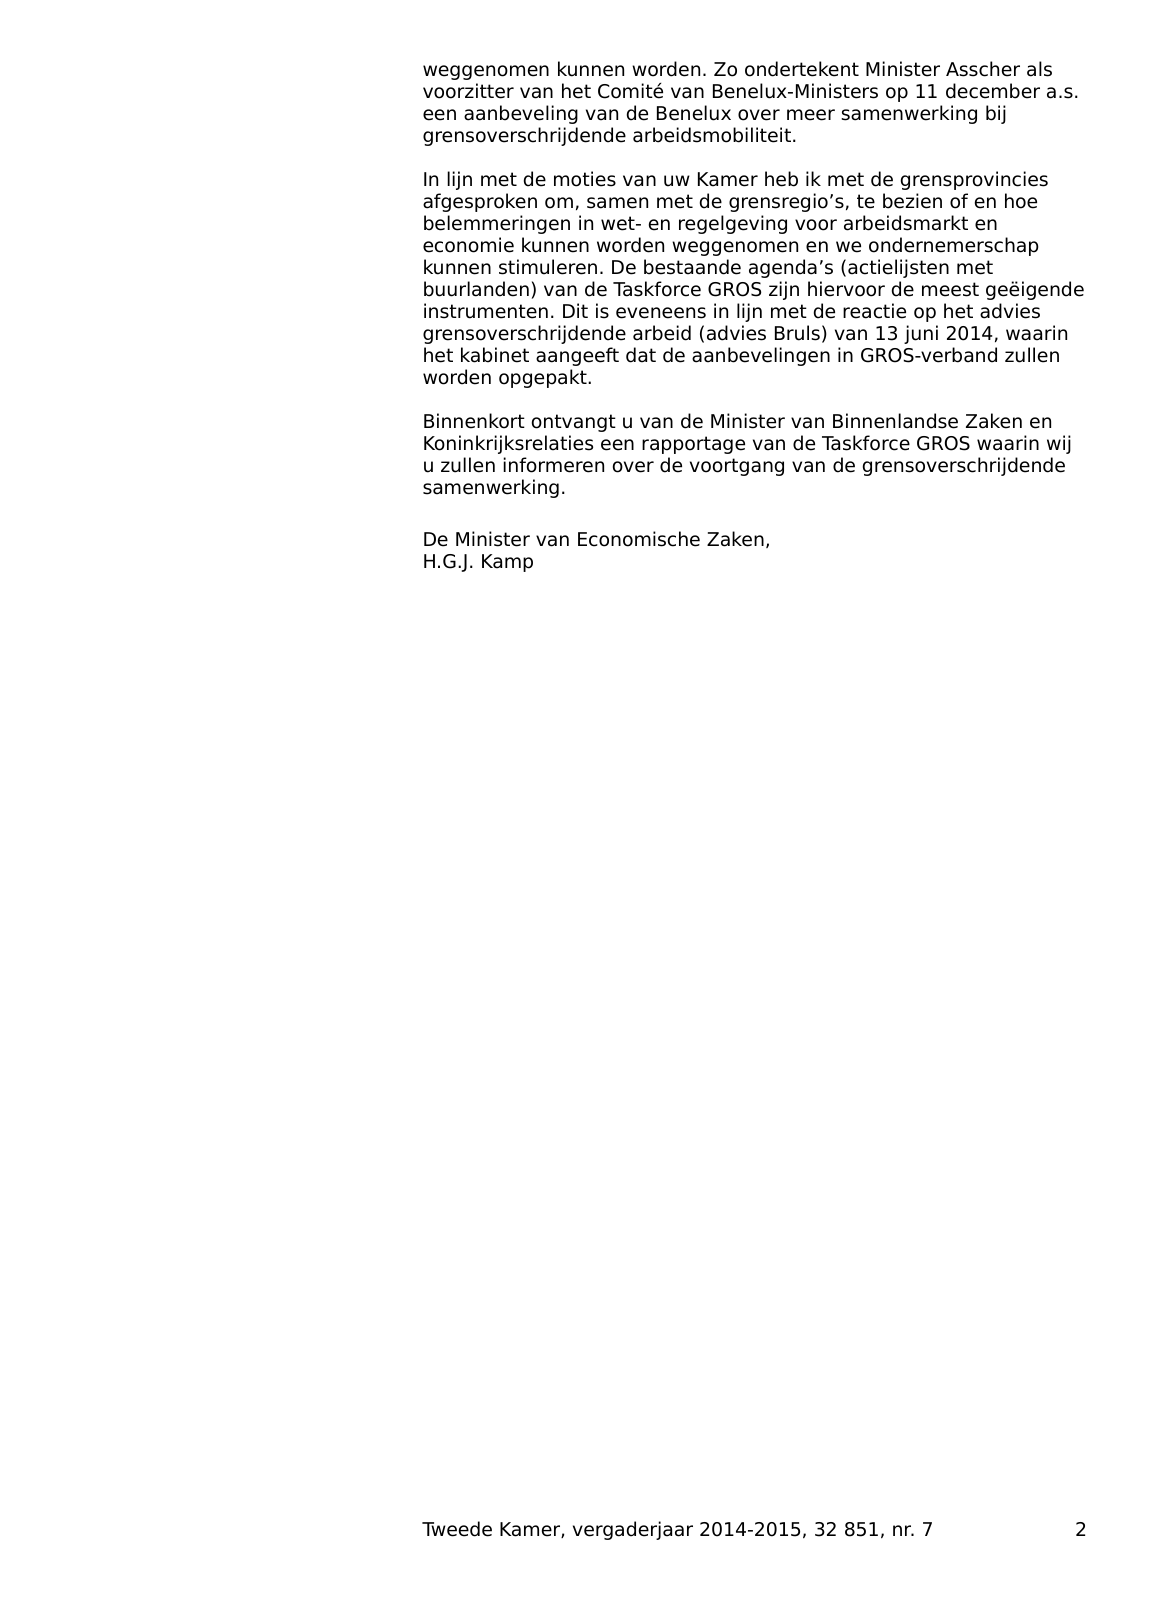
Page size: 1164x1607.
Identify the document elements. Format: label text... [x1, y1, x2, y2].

text weggenomen kunnen worden. Zo ondertekent Minister Asscher als voorzitter van het Comité van Benelux-Ministers op 11 december a.s. een aanbeveling van de Benelux over meer samenwerking bij grensoverschrijdende arbeidsmobiliteit. [422, 59, 1087, 147]
text Binnenkort ontvangt u van de Minister van Binnenlandse Zaken en Koninkrijksrelaties een rapportage van de Taskforce GROS waarin wij u zullen informeren over de voortgang van de grensoverschrijdende samenwerking. [422, 411, 1087, 499]
text In lijn met de moties van uw Kamer heb ik met de grensprovincies afgesproken om, samen met de grensregio’s, te bezien of en hoe belemmeringen in wet- en regelgeving voor arbeidsmarkt en economie kunnen worden weggenomen en we ondernemerschap kunnen stimuleren. De bestaande agenda’s (actielijsten met buurlanden) van de Taskforce GROS zijn hiervoor de meest geëigende instrumenten. Dit is eveneens in lijn met de reactie op het advies grensoverschrijdende arbeid (advies Bruls) van 13 juni 2014, waarin het kabinet aangeeft dat de aanbevelingen in GROS-verband zullen worden opgepakt. [422, 169, 1087, 389]
text De Minister van Economische Zaken, H.G.J. Kamp [422, 529, 1087, 573]
